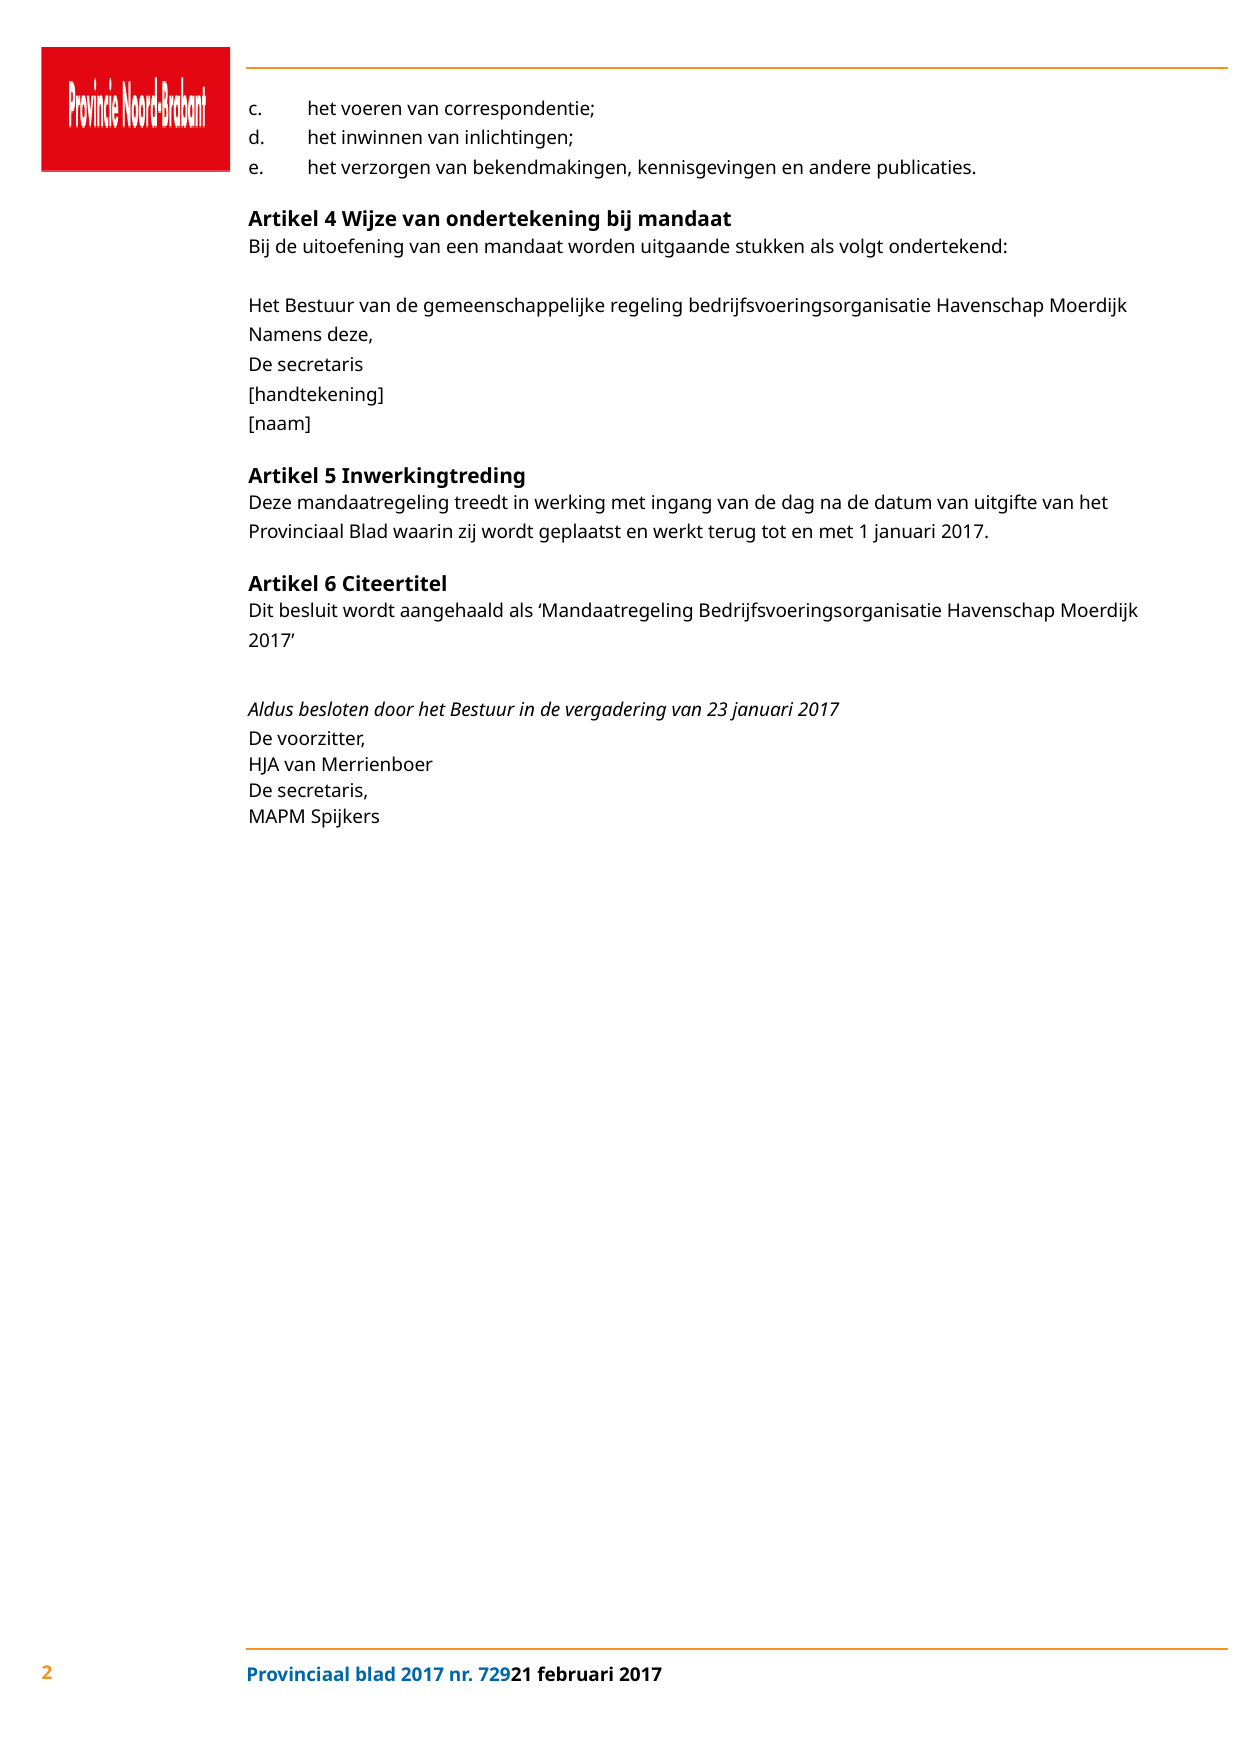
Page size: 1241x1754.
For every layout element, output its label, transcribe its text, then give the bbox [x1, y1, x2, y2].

text Aldus besloten door het Bestuur in de vergadering van 23 januari 2017 [248, 696, 1152, 722]
text De secretaris, [248, 777, 1152, 803]
list het voeren van correspondentie; [248, 95, 1152, 121]
text Artikel 5 Inwerkingtreding [248, 461, 1152, 489]
text Deze mandaatregeling treedt in werking met ingang van de dag na de datum van uitgifte van het Provinciaal Blad waarin zij wordt geplaatst en werkt terug tot en met 1 januari 2017. [248, 489, 1152, 544]
text HJA van Merrienboer [248, 751, 1152, 777]
list het inwinnen van inlichtingen; [248, 124, 1152, 150]
picture [41, 47, 231, 172]
text De voorzitter, [248, 726, 1152, 751]
text De secretaris [248, 351, 1152, 377]
text Het Bestuur van de gemeenschappelijke regeling bedrijfsvoeringsorganisatie Havenschap Moerdijk [248, 292, 1152, 318]
text Dit besluit wordt aangehaald als ‘Mandaatregeling Bedrijfsvoeringsorganisatie Havenschap Moerdijk 2017’ [248, 598, 1152, 653]
text MAPM Spijkers [248, 803, 1152, 828]
text Namens deze, [248, 322, 1152, 347]
text Bij de uitoefening van een mandaat worden uitgaande stukken als volgt ondertekend: [248, 233, 1152, 258]
text Artikel 6 Citeertitel [248, 569, 1152, 598]
text [naam] [248, 410, 1152, 436]
list het verzorgen van bekendmakingen, kennisgevingen en andere publicaties. [248, 154, 1152, 180]
text Artikel 4 Wijze van ondertekening bij mandaat [248, 204, 1152, 233]
text [handtekening] [248, 381, 1152, 406]
